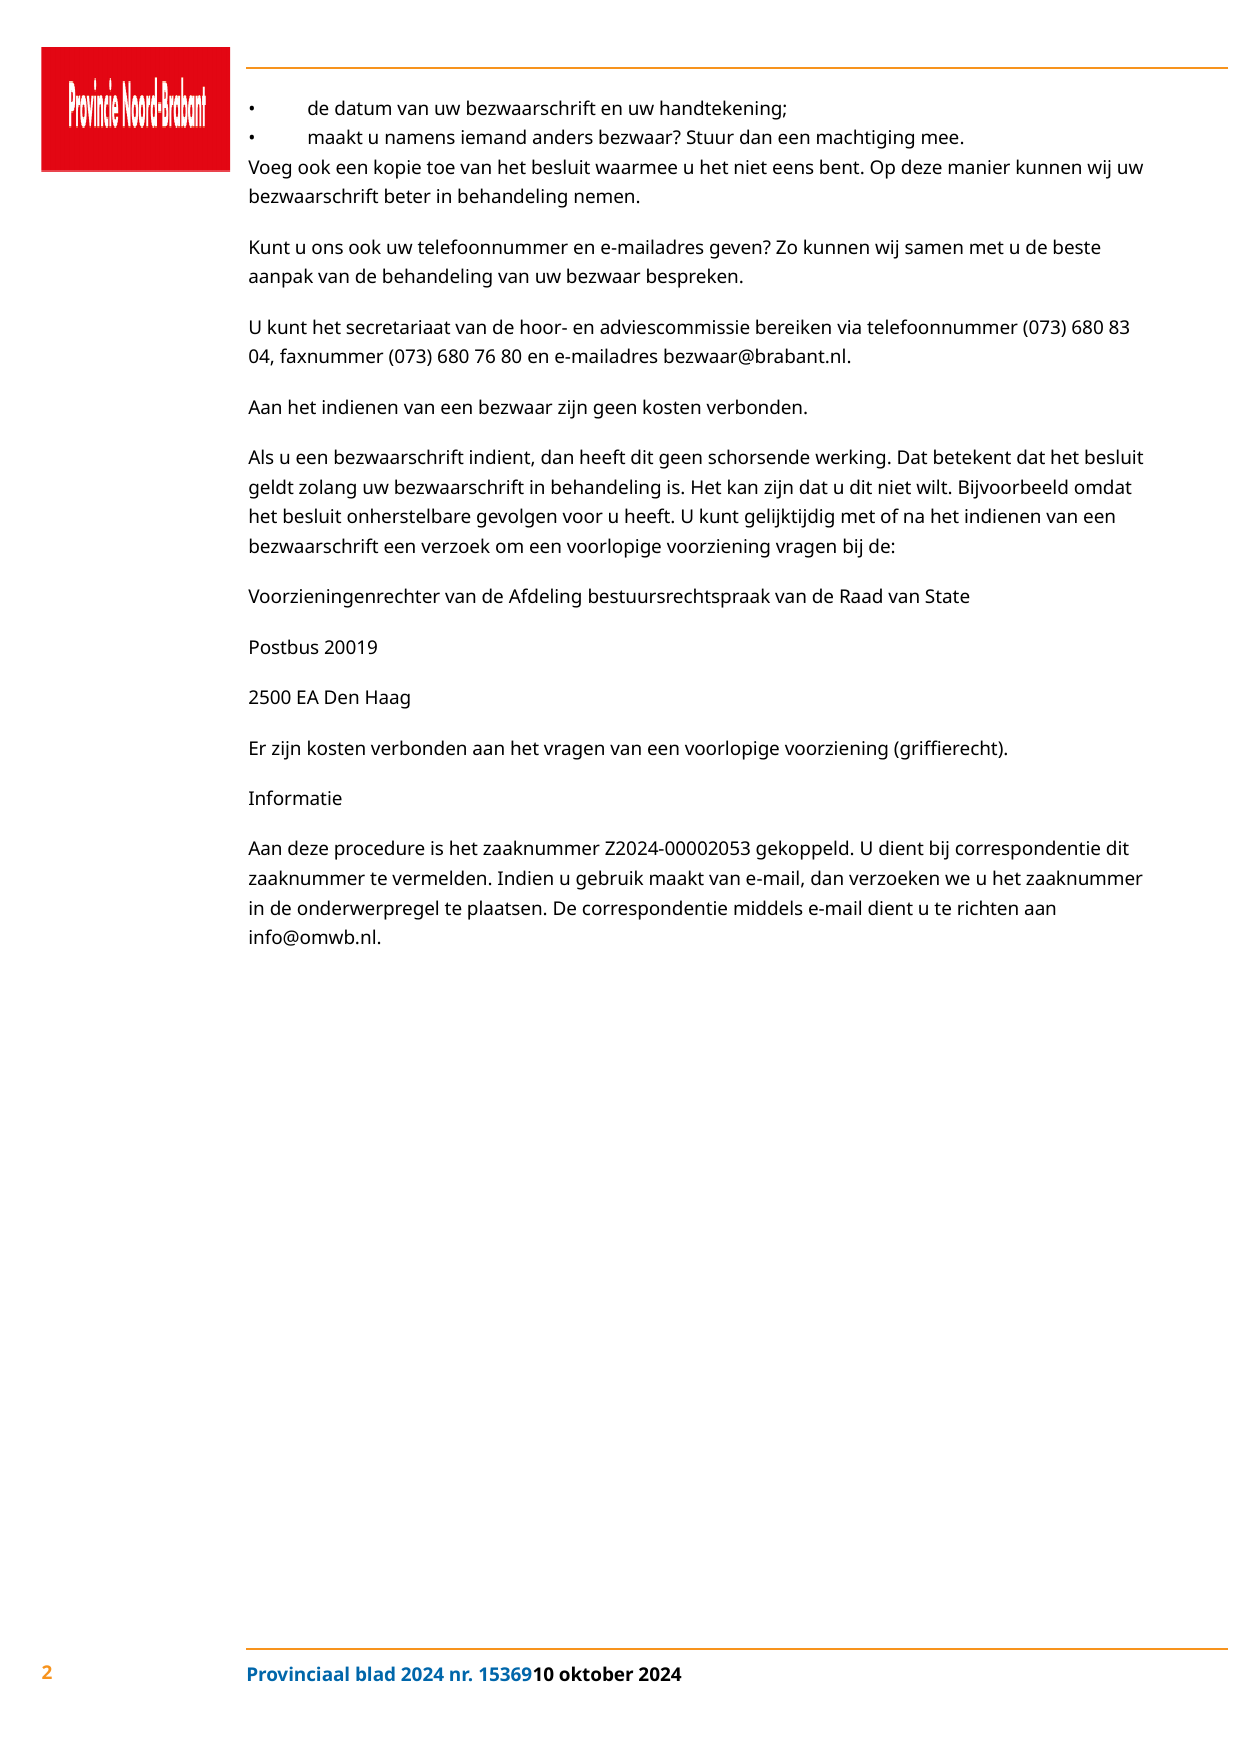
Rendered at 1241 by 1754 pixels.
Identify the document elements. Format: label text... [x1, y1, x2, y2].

text Voeg ook een kopie toe van het besluit waarmee u het niet eens bent. Op deze manier kunnen wij uw bezwaarschrift beter in behandeling nemen. [248, 154, 1152, 209]
text Postbus 20019 [248, 634, 1152, 660]
text Kunt u ons ook uw telefoonnummer en e-mailadres geven? Zo kunnen wij samen met u de beste aanpak van de behandeling van uw bezwaar bespreken. [248, 234, 1152, 289]
list maakt u namens iemand anders bezwaar? Stuur dan een machtiging mee. [248, 124, 1152, 150]
text Informatie [248, 785, 1152, 811]
text Aan deze procedure is het zaaknummer Z2024-00002053 gekoppeld. U dient bij correspondentie dit zaaknummer te vermelden. Indien u gebruik maakt van e-mail, dan verzoeken we u het zaaknummer in de onderwerpregel te plaatsen. De correspondentie middels e-mail dient u te richten aan info@omwb.nl. [248, 836, 1152, 950]
picture [41, 47, 231, 172]
text Voorzieningenrechter van de Afdeling bestuursrechtspraak van de Raad van State [248, 583, 1152, 609]
text Aan het indienen van een bezwaar zijn geen kosten verbonden. [248, 394, 1152, 420]
text U kunt het secretariaat van de hoor- en adviescommissie bereiken via telefoonnummer (073) 680 83 04, faxnummer (073) 680 76 80 en e-mailadres bezwaar@brabant.nl. [248, 314, 1152, 369]
list de datum van uw bezwaarschrift en uw handtekening; [248, 95, 1152, 121]
text Er zijn kosten verbonden aan het vragen van een voorlopige voorziening (griffierecht). [248, 735, 1152, 761]
text 2500 EA Den Haag [248, 684, 1152, 710]
text Als u een bezwaarschrift indient, dan heeft dit geen schorsende werking. Dat betekent dat het besluit geldt zolang uw bezwaarschrift in behandeling is. Het kan zijn dat u dit niet wilt. Bijvoorbeeld omdat het besluit onherstelbare gevolgen voor u heeft. U kunt gelijktijdig met of na het indienen van een bezwaarschrift een verzoek om een voorlopige voorziening vragen bij de: [248, 444, 1152, 559]
